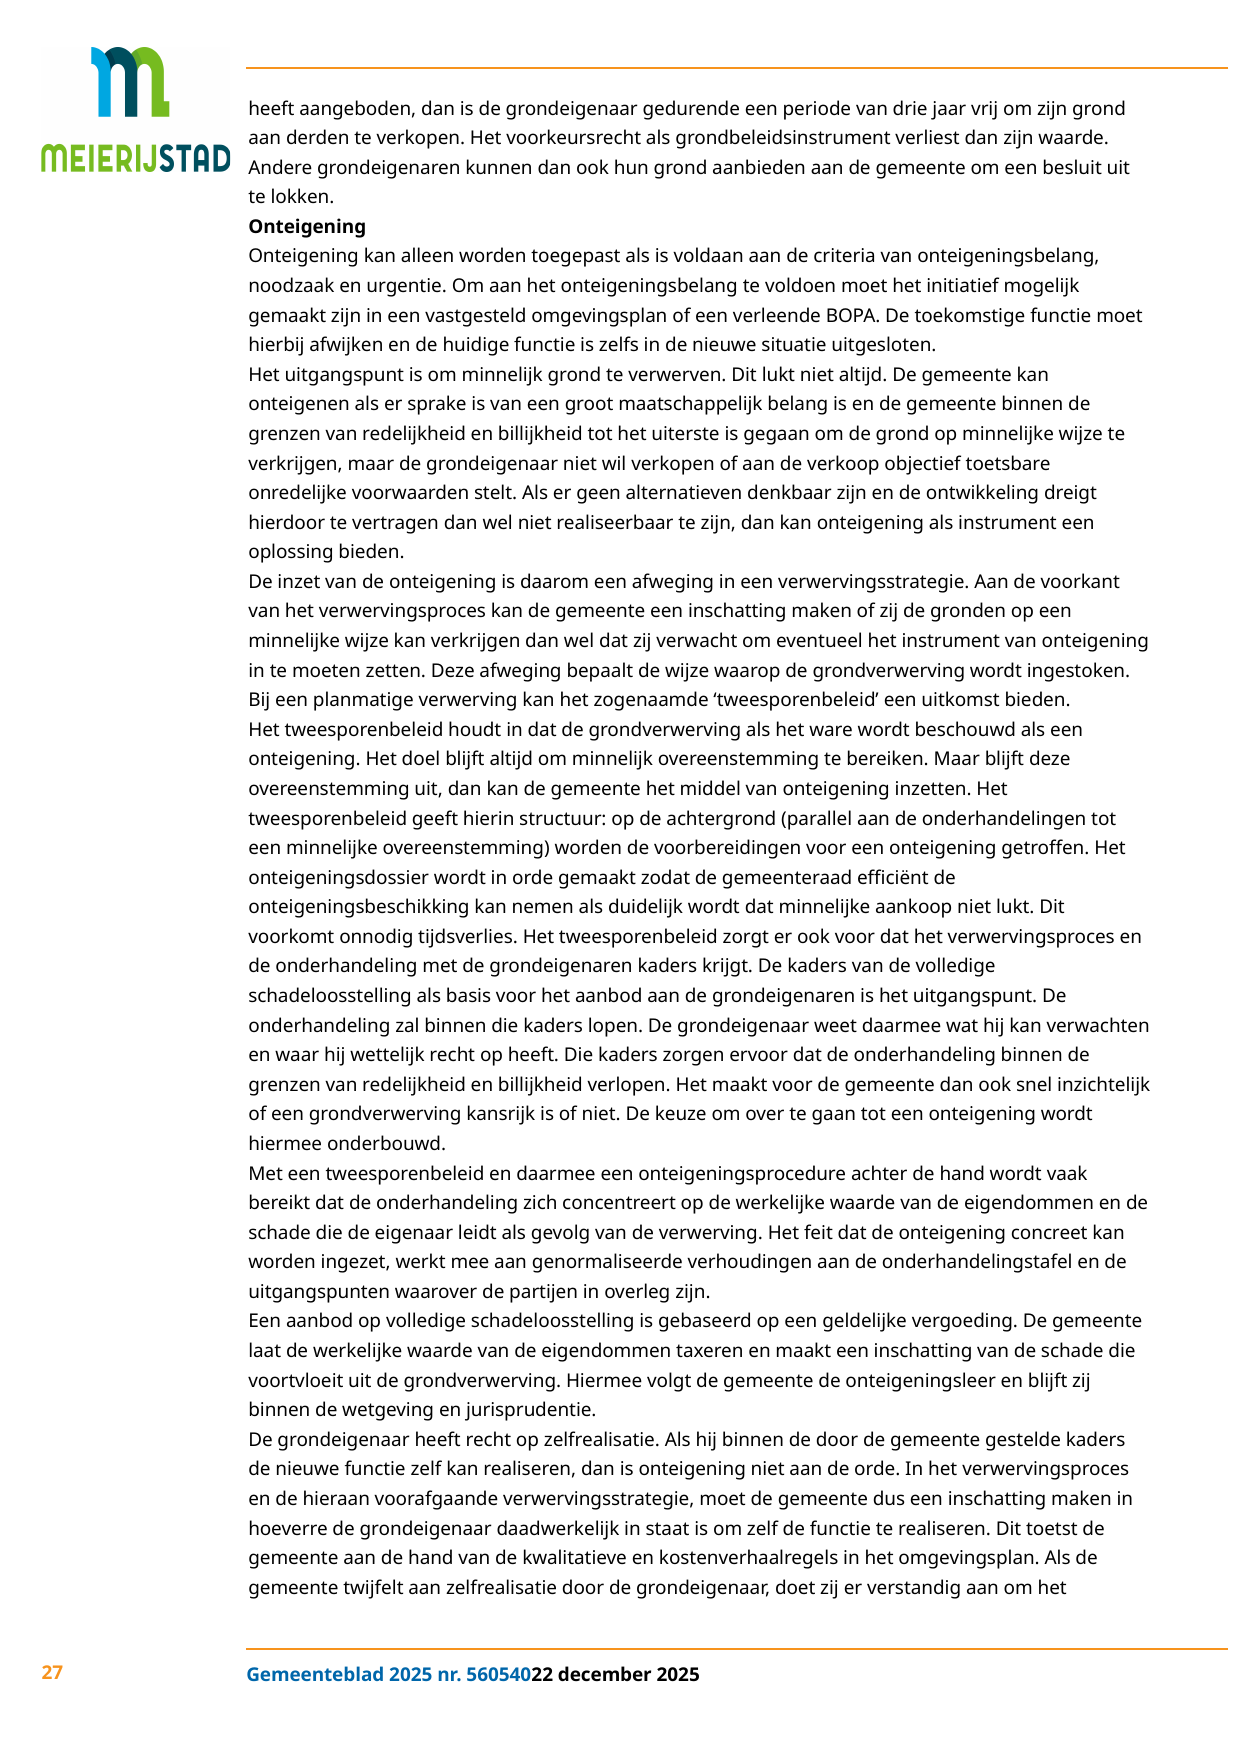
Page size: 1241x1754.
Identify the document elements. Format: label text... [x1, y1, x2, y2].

text Een aanbod op volledige schadeloosstelling is gebaseerd op een geldelijke vergoeding. De gemeente laat de werkelijke waarde van de eigendommen taxeren en maakt een inschatting van de schade die voortvloeit uit de grondverwerving. Hiermee volgt de gemeente de onteigeningsleer en blijft zij binnen de wetgeving en jurisprudentie. [248, 1308, 1152, 1422]
picture [41, 47, 231, 172]
text De grondeigenaar heeft recht op zelfrealisatie. Als hij binnen de door de gemeente gestelde kaders de nieuwe functie zelf kan realiseren, dan is onteigening niet aan de orde. In het verwervingsproces en de hieraan voorafgaande verwervingsstrategie, moet de gemeente dus een inschatting maken in hoeverre de grondeigenaar daadwerkelijk in staat is om zelf de functie te realiseren. Dit toetst de gemeente aan de hand van de kwalitatieve en kostenverhaalregels in het omgevingsplan. Als de gemeente twijfelt aan zelfrealisatie door de grondeigenaar, doet zij er verstandig aan om het [248, 1426, 1152, 1600]
text De inzet van de onteigening is daarom een afweging in een verwervingsstrategie. Aan de voorkant van het verwervingsproces kan de gemeente een inschatting maken of zij de gronden op een minnelijke wijze kan verkrijgen dan wel dat zij verwacht om eventueel het instrument van onteigening in te moeten zetten. Deze afweging bepaalt de wijze waarop de grondverwerving wordt ingestoken. Bij een planmatige verwerving kan het zogenaamde ‘tweesporenbeleid’ een uitkomst bieden. [248, 568, 1152, 712]
text Met een tweesporenbeleid en daarmee een onteigeningsprocedure achter de hand wordt vaak bereikt dat de onderhandeling zich concentreert op de werkelijke waarde van de eigendommen en de schade die de eigenaar leidt als gevolg van de verwerving. Het feit dat de onteigening concreet kan worden ingezet, werkt mee aan genormaliseerde verhoudingen aan de onderhandelingstafel en de uitgangspunten waarover de partijen in overleg zijn. [248, 1160, 1152, 1304]
text heeft aangeboden, dan is de grondeigenaar gedurende een periode van drie jaar vrij om zijn grond aan derden te verkopen. Het voorkeursrecht als grondbeleidsinstrument verliest dan zijn waarde. Andere grondeigenaren kunnen dan ook hun grond aanbieden aan de gemeente om een besluit uit te lokken. [248, 95, 1152, 209]
text Onteigening [248, 213, 1152, 239]
text Onteigening kan alleen worden toegepast als is voldaan aan de criteria van onteigeningsbelang, noodzaak en urgentie. Om aan het onteigeningsbelang te voldoen moet het initiatief mogelijk gemaakt zijn in een vastgesteld omgevingsplan of een verleende BOPA. De toekomstige functie moet hierbij afwijken en de huidige functie is zelfs in de nieuwe situatie uitgesloten. [248, 243, 1152, 357]
text Het uitgangspunt is om minnelijk grond te verwerven. Dit lukt niet altijd. De gemeente kan onteigenen als er sprake is van een groot maatschappelijk belang is en de gemeente binnen de grenzen van redelijkheid en billijkheid tot het uiterste is gegaan om de grond op minnelijke wijze te verkrijgen, maar de grondeigenaar niet wil verkopen of aan de verkoop objectief toetsbare onredelijke voorwaarden stelt. Als er geen alternatieven denkbaar zijn en de ontwikkeling dreigt hierdoor te vertragen dan wel niet realiseerbaar te zijn, dan kan onteigening als instrument een oplossing bieden. [248, 361, 1152, 564]
text Het tweesporenbeleid houdt in dat de grondverwerving als het ware wordt beschouwd als een onteigening. Het doel blijft altijd om minnelijk overeenstemming te bereiken. Maar blijft deze overeenstemming uit, dan kan de gemeente het middel van onteigening inzetten. Het tweesporenbeleid geeft hierin structuur: op de achtergrond (parallel aan de onderhandelingen tot een minnelijke overeenstemming) worden de voorbereidingen voor een onteigening getroffen. Het onteigeningsdossier wordt in orde gemaakt zodat de gemeenteraad efficiënt de onteigeningsbeschikking kan nemen als duidelijk wordt dat minnelijke aankoop niet lukt. Dit voorkomt onnodig tijdsverlies. Het tweesporenbeleid zorgt er ook voor dat het verwervingsproces en de onderhandeling met de grondeigenaren kaders krijgt. De kaders van de volledige schadeloosstelling als basis voor het aanbod aan de grondeigenaren is het uitgangspunt. De onderhandeling zal binnen die kaders lopen. De grondeigenaar weet daarmee wat hij kan verwachten en waar hij wettelijk recht op heeft. Die kaders zorgen ervoor dat de onderhandeling binnen de grenzen van redelijkheid en billijkheid verlopen. Het maakt voor de gemeente dan ook snel inzichtelijk of een grondverwerving kansrijk is of niet. De keuze om over te gaan tot een onteigening wordt hiermee onderbouwd. [248, 716, 1152, 1156]
